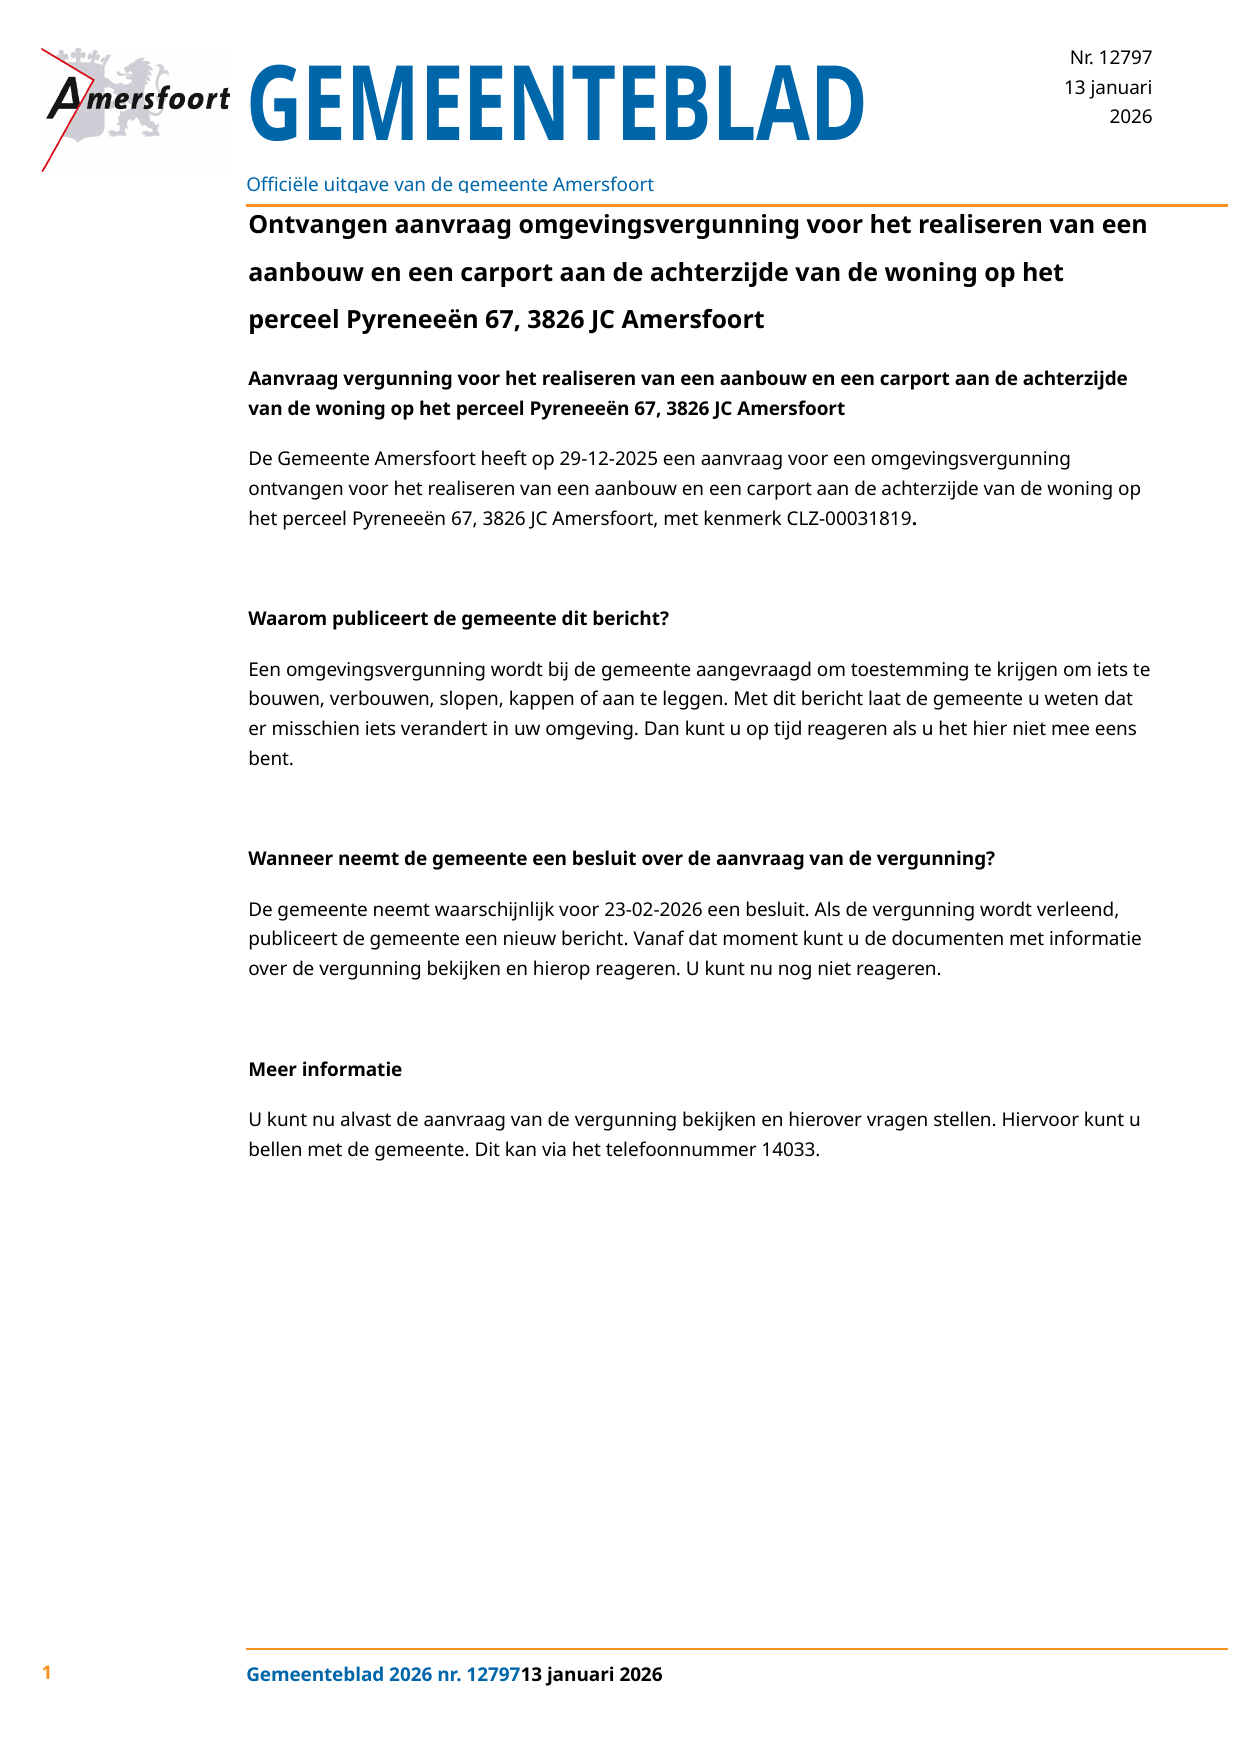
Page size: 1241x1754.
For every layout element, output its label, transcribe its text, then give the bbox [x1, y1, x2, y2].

text De gemeente neemt waarschijnlijk voor 23-02-2026 een besluit. Als de vergunning wordt verleend, publiceert de gemeente een nieuw bericht. Vanaf dat moment kunt u de documenten met informatie over de vergunning bekijken en hierop reageren. U kunt nu nog niet reageren. [248, 896, 1152, 981]
text De Gemeente Amersfoort heeft op 29-12-2025 een aanvraag voor een omgevingsvergunning ontvangen voor het realiseren van een aanbouw en een carport aan de achterzijde van de woning op het perceel Pyreneeën 67, 3826 JC Amersfoort, met kenmerk CLZ-00031819. [248, 446, 1152, 530]
text Een omgevingsvergunning wordt bij de gemeente aangevraagd om toestemming te krijgen om iets te bouwen, verbouwen, slopen, kappen of aan te leggen. Met dit bericht laat de gemeente u weten dat er misschien iets verandert in uw omgeving. Dan kunt u op tijd reageren als u het hier niet mee eens bent. [248, 656, 1152, 770]
text U kunt nu alvast de aanvraag van de vergunning bekijken en hierover vragen stellen. Hiervoor kunt u bellen met de gemeente. Dit kan via het telefoonnummer 14033. [248, 1106, 1152, 1162]
picture [41, 47, 231, 172]
text Ontvangen aanvraag omgevingsvergunning voor het realiseren van een aanbouw en een carport aan de achterzijde van de woning op het perceel Pyreneeën 67, 3826 JC Amersfoort [248, 207, 1152, 336]
text Aanvraag vergunning voor het realiseren van een aanbouw en een carport aan de achterzijde van de woning op het perceel Pyreneeën 67, 3826 JC Amersfoort [248, 366, 1152, 421]
text Wanneer neemt de gemeente een besluit over de aanvraag van de vergunning? [248, 846, 1152, 871]
text Meer informatie [248, 1056, 1152, 1082]
text Waarom publiceert de gemeente dit bericht? [248, 606, 1152, 631]
